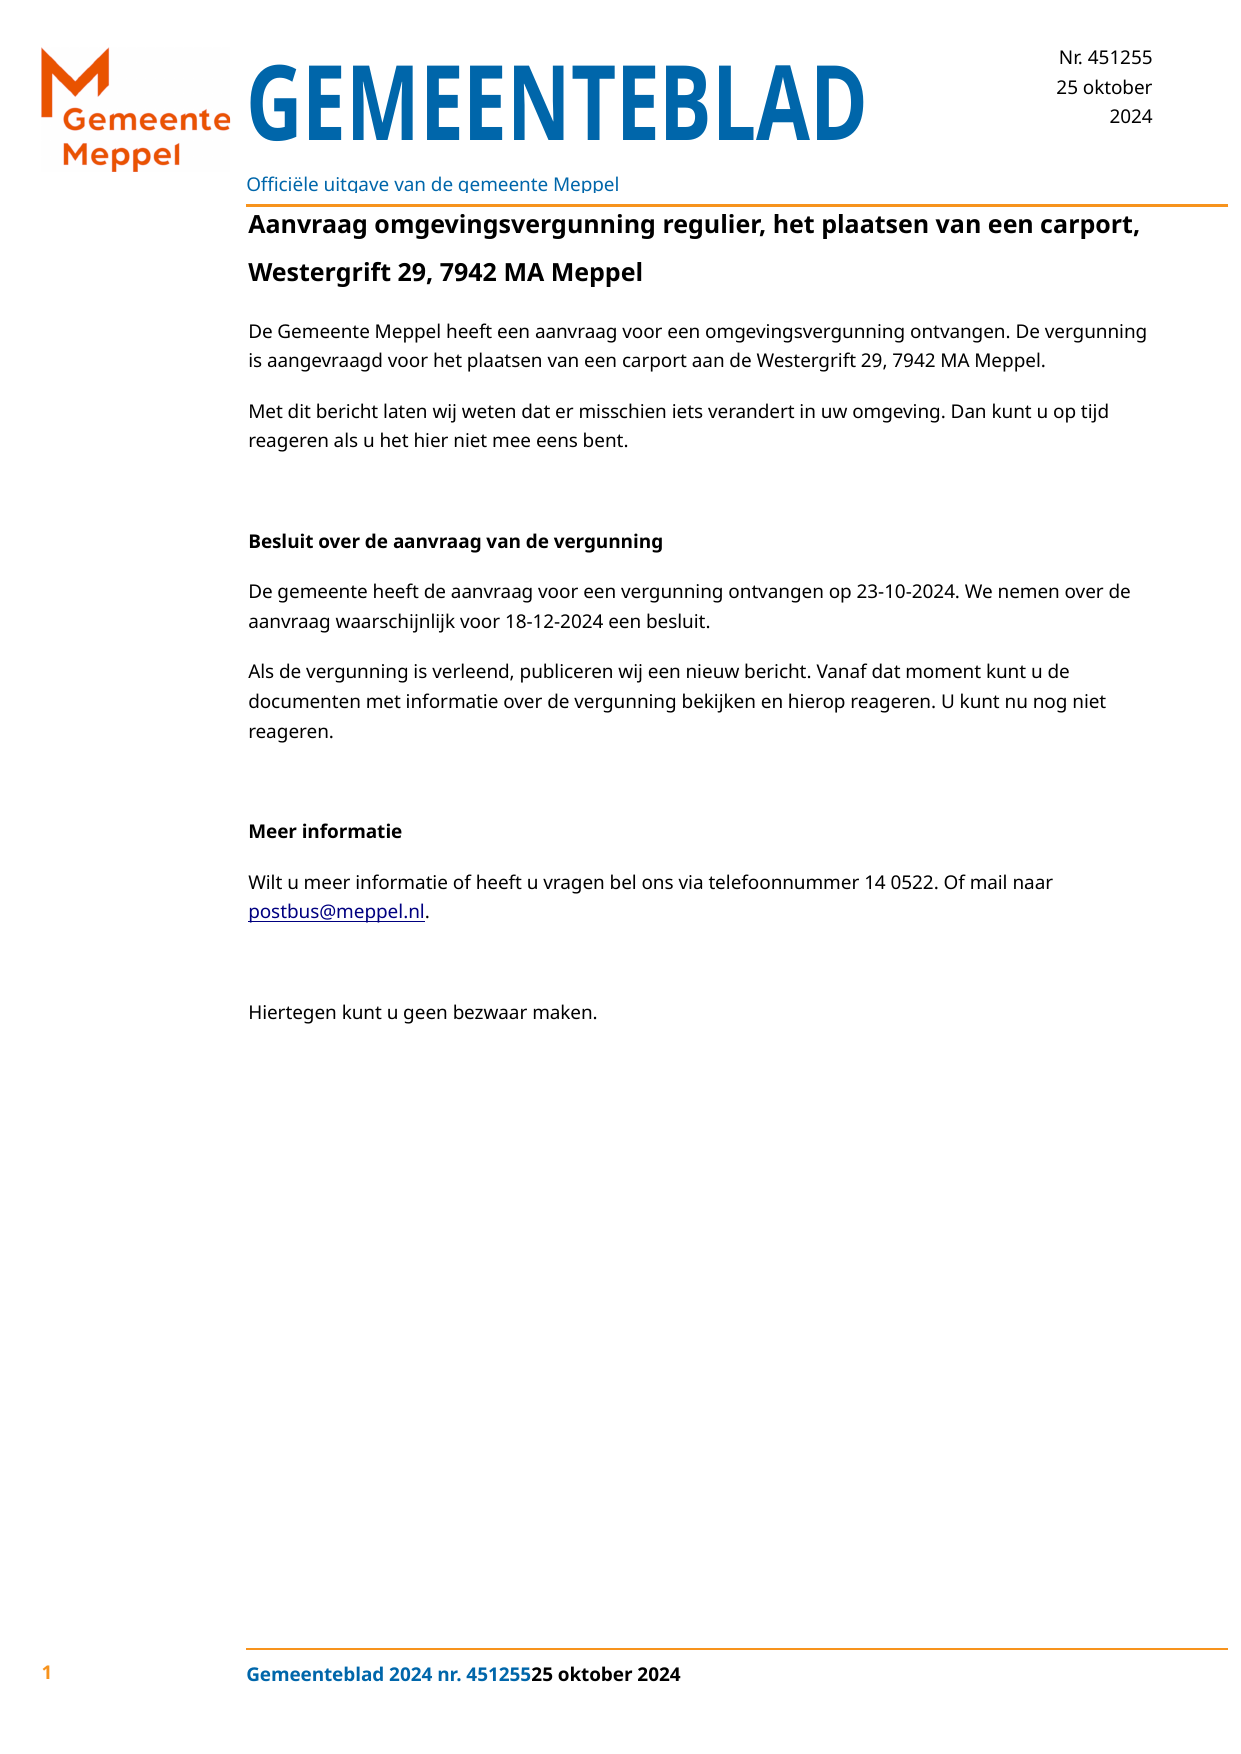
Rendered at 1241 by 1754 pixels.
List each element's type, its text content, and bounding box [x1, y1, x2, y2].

text De Gemeente Meppel heeft een aanvraag voor een omgevingsvergunning ontvangen. De vergunning is aangevraagd voor het plaatsen van een carport aan de Westergrift 29, 7942 MA Meppel. [248, 318, 1152, 373]
text Meer informatie [248, 819, 1152, 844]
text Als de vergunning is verleend, publiceren wij een nieuw bericht. Vanaf dat moment kunt u de documenten met informatie over de vergunning bekijken en hierop reageren. U kunt nu nog niet reageren. [248, 659, 1152, 744]
text Hiertegen kunt u geen bezwaar maken. [248, 999, 1152, 1025]
text Wilt u meer informatie of heeft u vragen bel ons via telefoonnummer 14 0522. Of mail naar postbus@meppel.nl. [248, 869, 1152, 924]
text Met dit bericht laten wij weten dat er misschien iets verandert in uw omgeving. Dan kunt u op tijd reageren als u het hier niet mee eens bent. [248, 398, 1152, 453]
text Aanvraag omgevingsvergunning regulier, het plaatsen van een carport, Westergrift 29, 7942 MA Meppel [248, 207, 1152, 288]
text De gemeente heeft de aanvraag voor een vergunning ontvangen op 23-10-2024. We nemen over de aanvraag waarschijnlijk voor 18-12-2024 een besluit. [248, 579, 1152, 634]
text Besluit over de aanvraag van de vergunning [248, 528, 1152, 554]
picture [41, 47, 231, 172]
